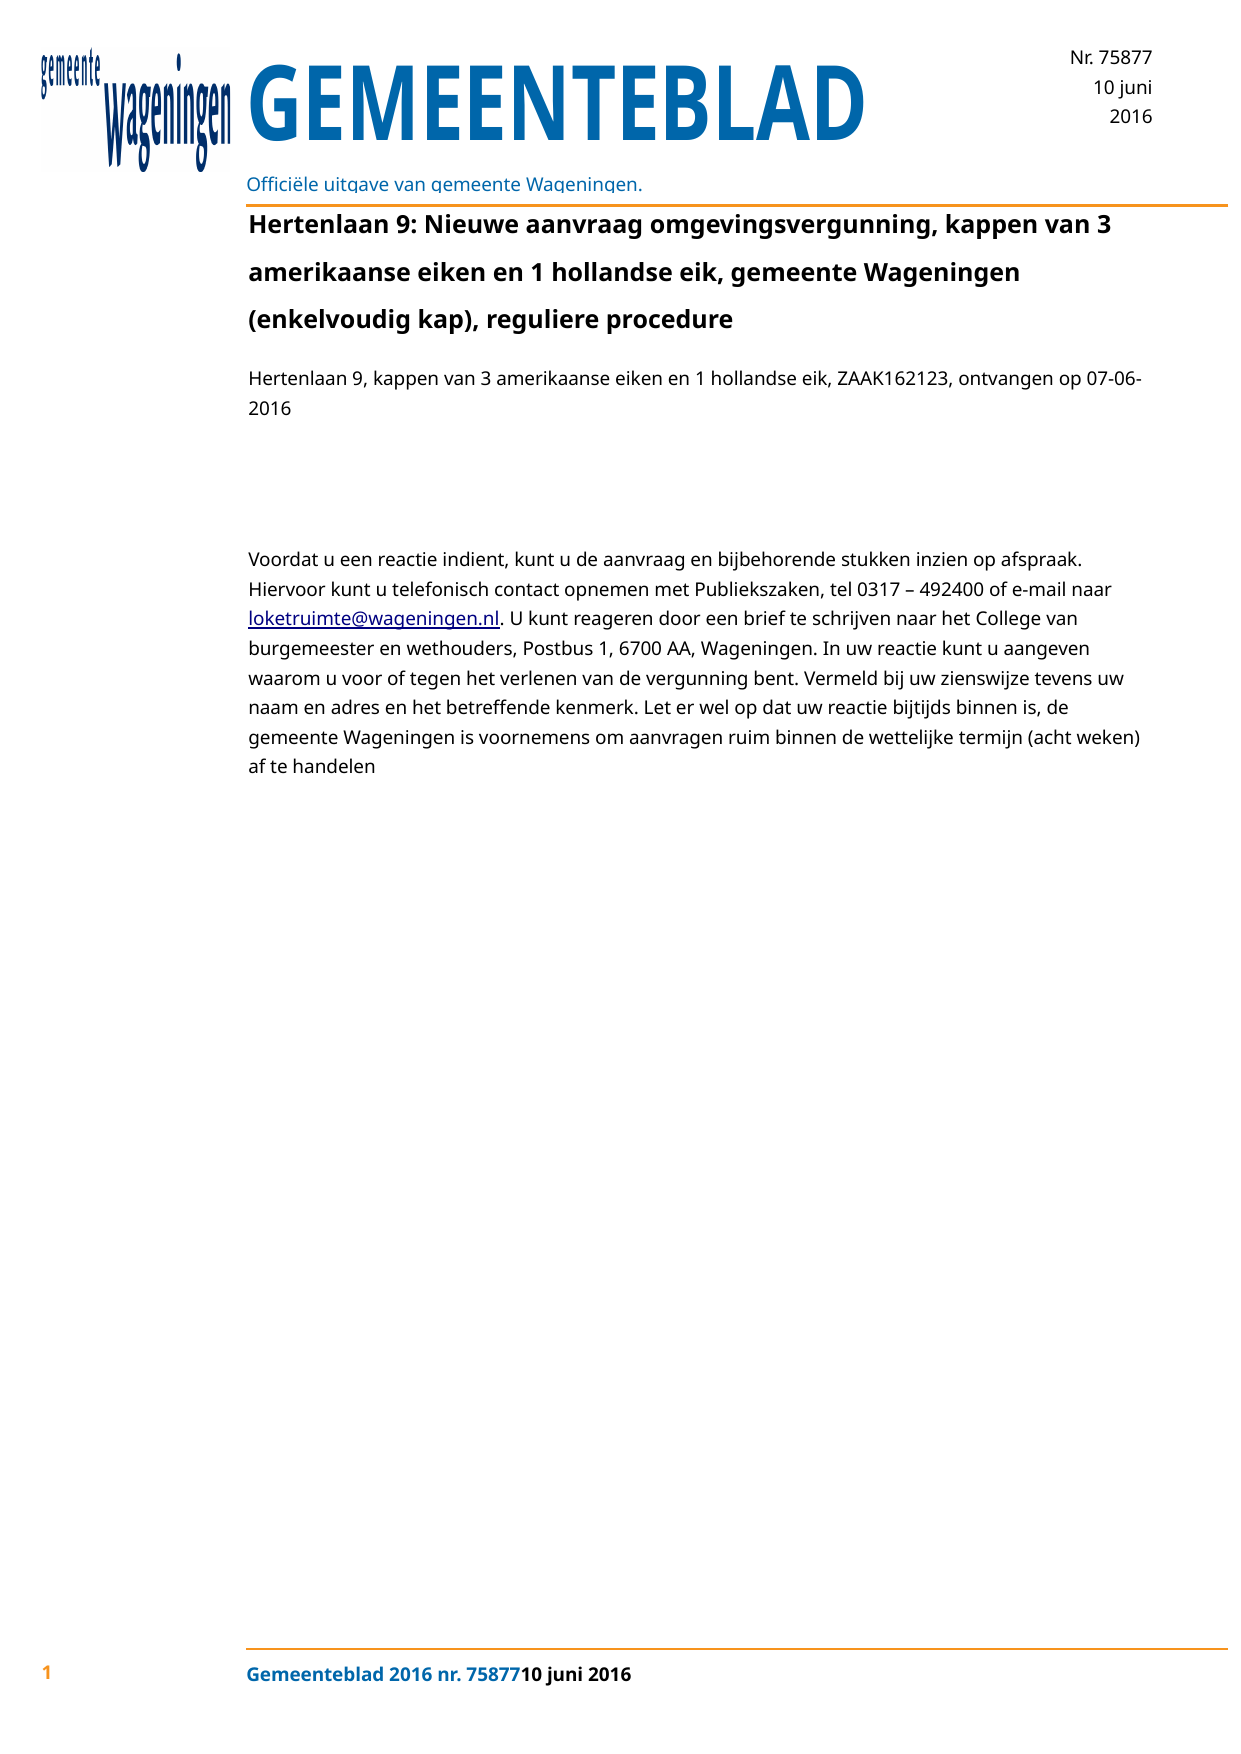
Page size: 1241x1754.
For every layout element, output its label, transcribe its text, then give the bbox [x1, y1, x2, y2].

text Hertenlaan 9, kappen van 3 amerikaanse eiken en 1 hollandse eik, ZAAK162123, ontvangen op 07-06-2016 [248, 366, 1152, 421]
text Hertenlaan 9: Nieuwe aanvraag omgevingsvergunning, kappen van 3 amerikaanse eiken en 1 hollandse eik, gemeente Wageningen (enkelvoudig kap), reguliere procedure [248, 207, 1152, 336]
text Voordat u een reactie indient, kunt u de aanvraag en bijbehorende stukken inzien op afspraak. Hiervoor kunt u telefonisch contact opnemen met Publiekszaken, tel 0317 – 492400 of e-mail naar loketruimte@wageningen.nl. U kunt reageren door een brief te schrijven naar het College van burgemeester en wethouders, Postbus 1, 6700 AA, Wageningen. In uw reactie kunt u aangeven waarom u voor of tegen het verlenen van de vergunning bent. Vermeld bij uw zienswijze tevens uw naam en adres en het betreffende kenmerk. Let er wel op dat uw reactie bijtijds binnen is, de gemeente Wageningen is voornemens om aanvragen ruim binnen de wettelijke termijn (acht weken) af te handelen [248, 546, 1152, 779]
picture [41, 47, 231, 172]
